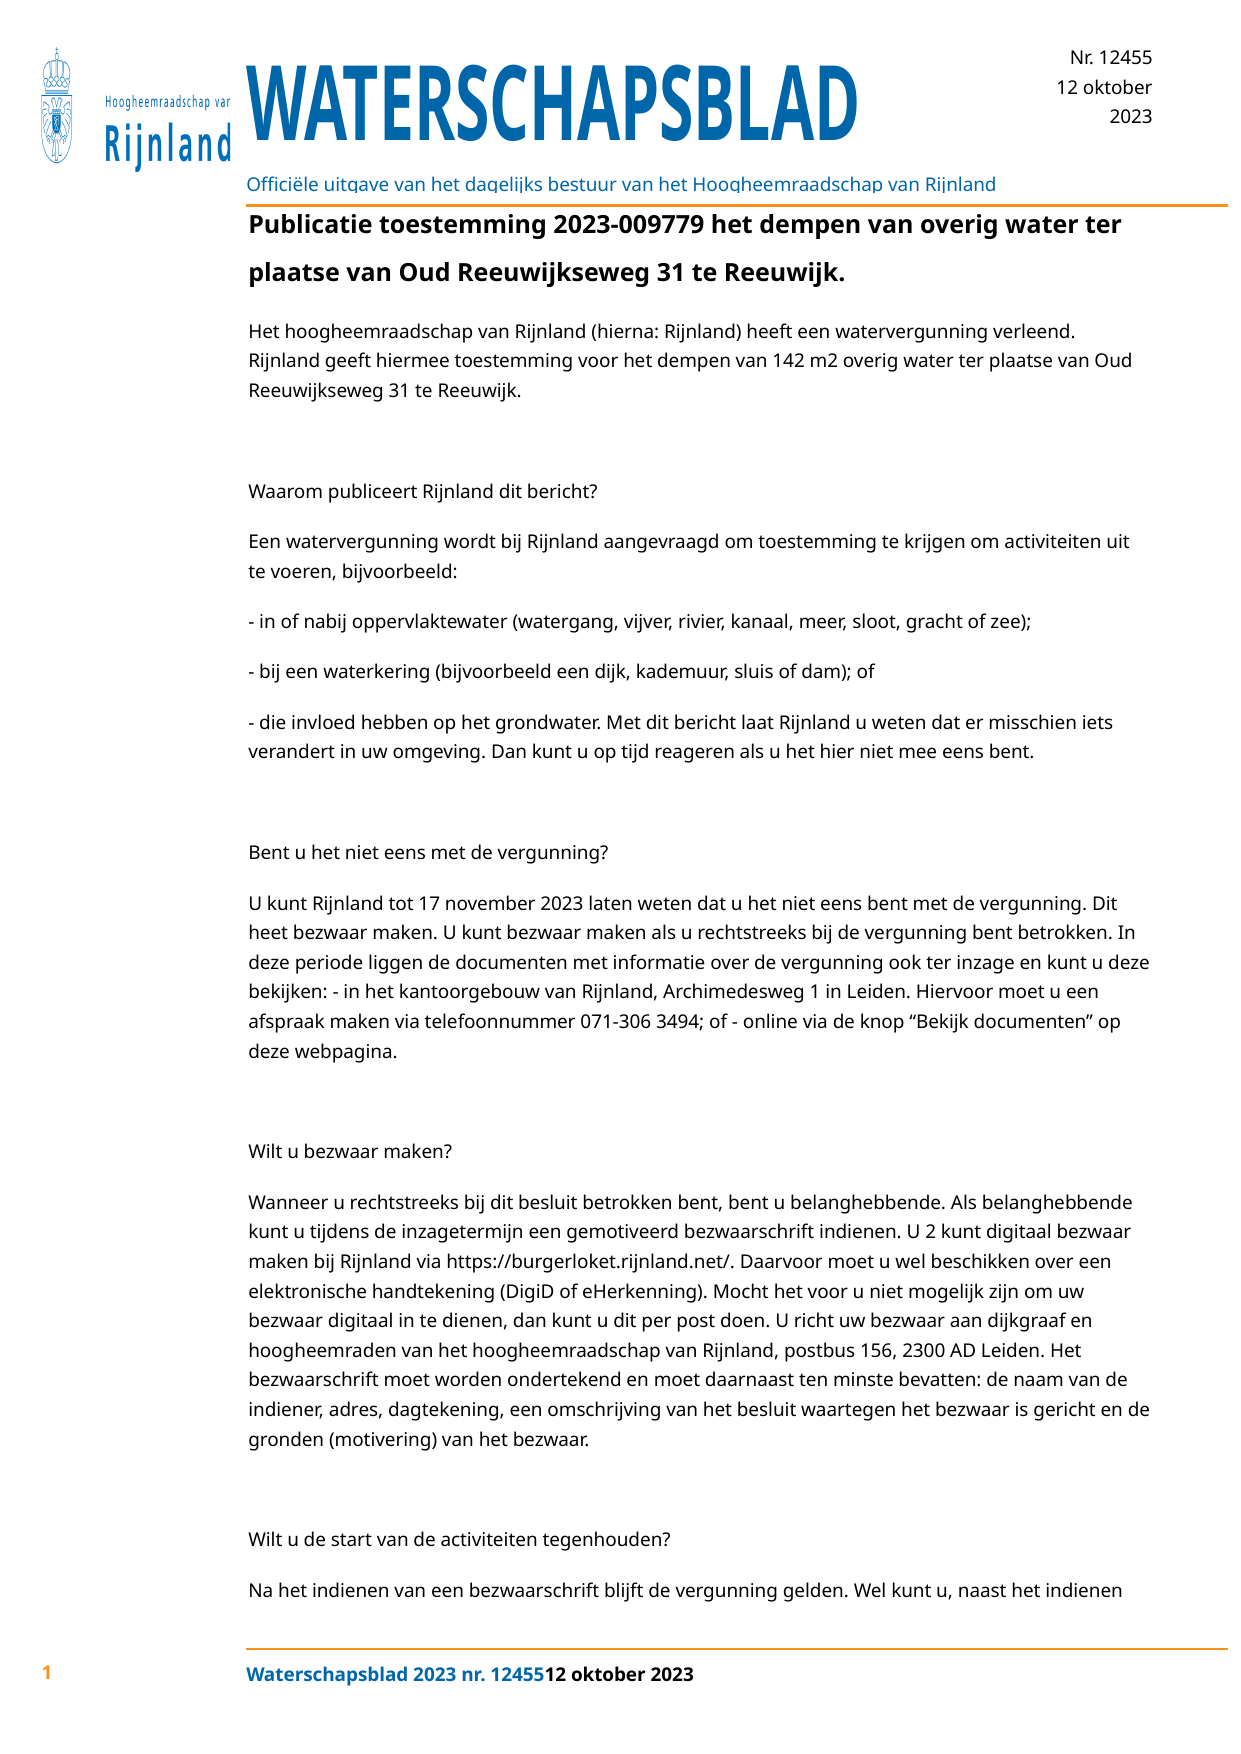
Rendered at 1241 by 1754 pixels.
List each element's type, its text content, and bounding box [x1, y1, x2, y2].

text Bent u het niet eens met de vergunning? [248, 839, 1152, 865]
text Een watervergunning wordt bij Rijnland aangevraagd om toestemming te krijgen om activiteiten uit te voeren, bijvoorbeeld: [248, 528, 1152, 584]
text - in of nabij oppervlaktewater (watergang, vijver, rivier, kanaal, meer, sloot, gracht of zee); [248, 608, 1152, 634]
text Wilt u bezwaar maken? [248, 1139, 1152, 1164]
text U kunt Rijnland tot 17 november 2023 laten weten dat u het niet eens bent met de vergunning. Dit heet bezwaar maken. U kunt bezwaar maken als u rechtstreeks bij de vergunning bent betrokken. In deze periode liggen de documenten met informatie over de vergunning ook ter inzage en kunt u deze bekijken: - in het kantoorgebouw van Rijnland, Archimedesweg 1 in Leiden. Hiervoor moet u een afspraak maken via telefoonnummer 071-306 3494; of - online via de knop “Bekijk documenten” op deze webpagina. [248, 890, 1152, 1064]
text Het hoogheemraadschap van Rijnland (hierna: Rijnland) heeft een watervergunning verleend. Rijnland geeft hiermee toestemming voor het dempen van 142 m2 overig water ter plaatse van Oud Reeuwijkseweg 31 te Reeuwijk. [248, 318, 1152, 403]
text Waarom publiceert Rijnland dit bericht? [248, 478, 1152, 504]
text Na het indienen van een bezwaarschrift blijft de vergunning gelden. Wel kunt u, naast het indienen [248, 1577, 1152, 1603]
text Wilt u de start van de activiteiten tegenhouden? [248, 1527, 1152, 1552]
text Publicatie toestemming 2023-009779 het dempen van overig water ter plaatse van Oud Reeuwijkseweg 31 te Reeuwijk. [248, 207, 1152, 288]
text - die invloed hebben op het grondwater. Met dit bericht laat Rijnland u weten dat er misschien iets verandert in uw omgeving. Dan kunt u op tijd reageren als u het hier niet mee eens bent. [248, 709, 1152, 764]
text Wanneer u rechtstreeks bij dit besluit betrokken bent, bent u belanghebbende. Als belanghebbende kunt u tijdens de inzagetermijn een gemotiveerd bezwaarschrift indienen. U 2 kunt digitaal bezwaar maken bij Rijnland via https://burgerloket.rijnland.net/. Daarvoor moet u wel beschikken over een elektronische handtekening (DigiD of eHerkenning). Mocht het voor u niet mogelijk zijn om uw bezwaar digitaal in te dienen, dan kunt u dit per post doen. U richt uw bezwaar aan dijkgraaf en hoogheemraden van het hoogheemraadschap van Rijnland, postbus 156, 2300 AD Leiden. Het bezwaarschrift moet worden ondertekend en moet daarnaast ten minste bevatten: de naam van de indiener, adres, dagtekening, een omschrijving van het besluit waartegen het bezwaar is gericht en de gronden (motivering) van het bezwaar. [248, 1189, 1152, 1452]
picture [41, 47, 231, 172]
text - bij een waterkering (bijvoorbeeld een dijk, kademuur, sluis of dam); of [248, 659, 1152, 684]
